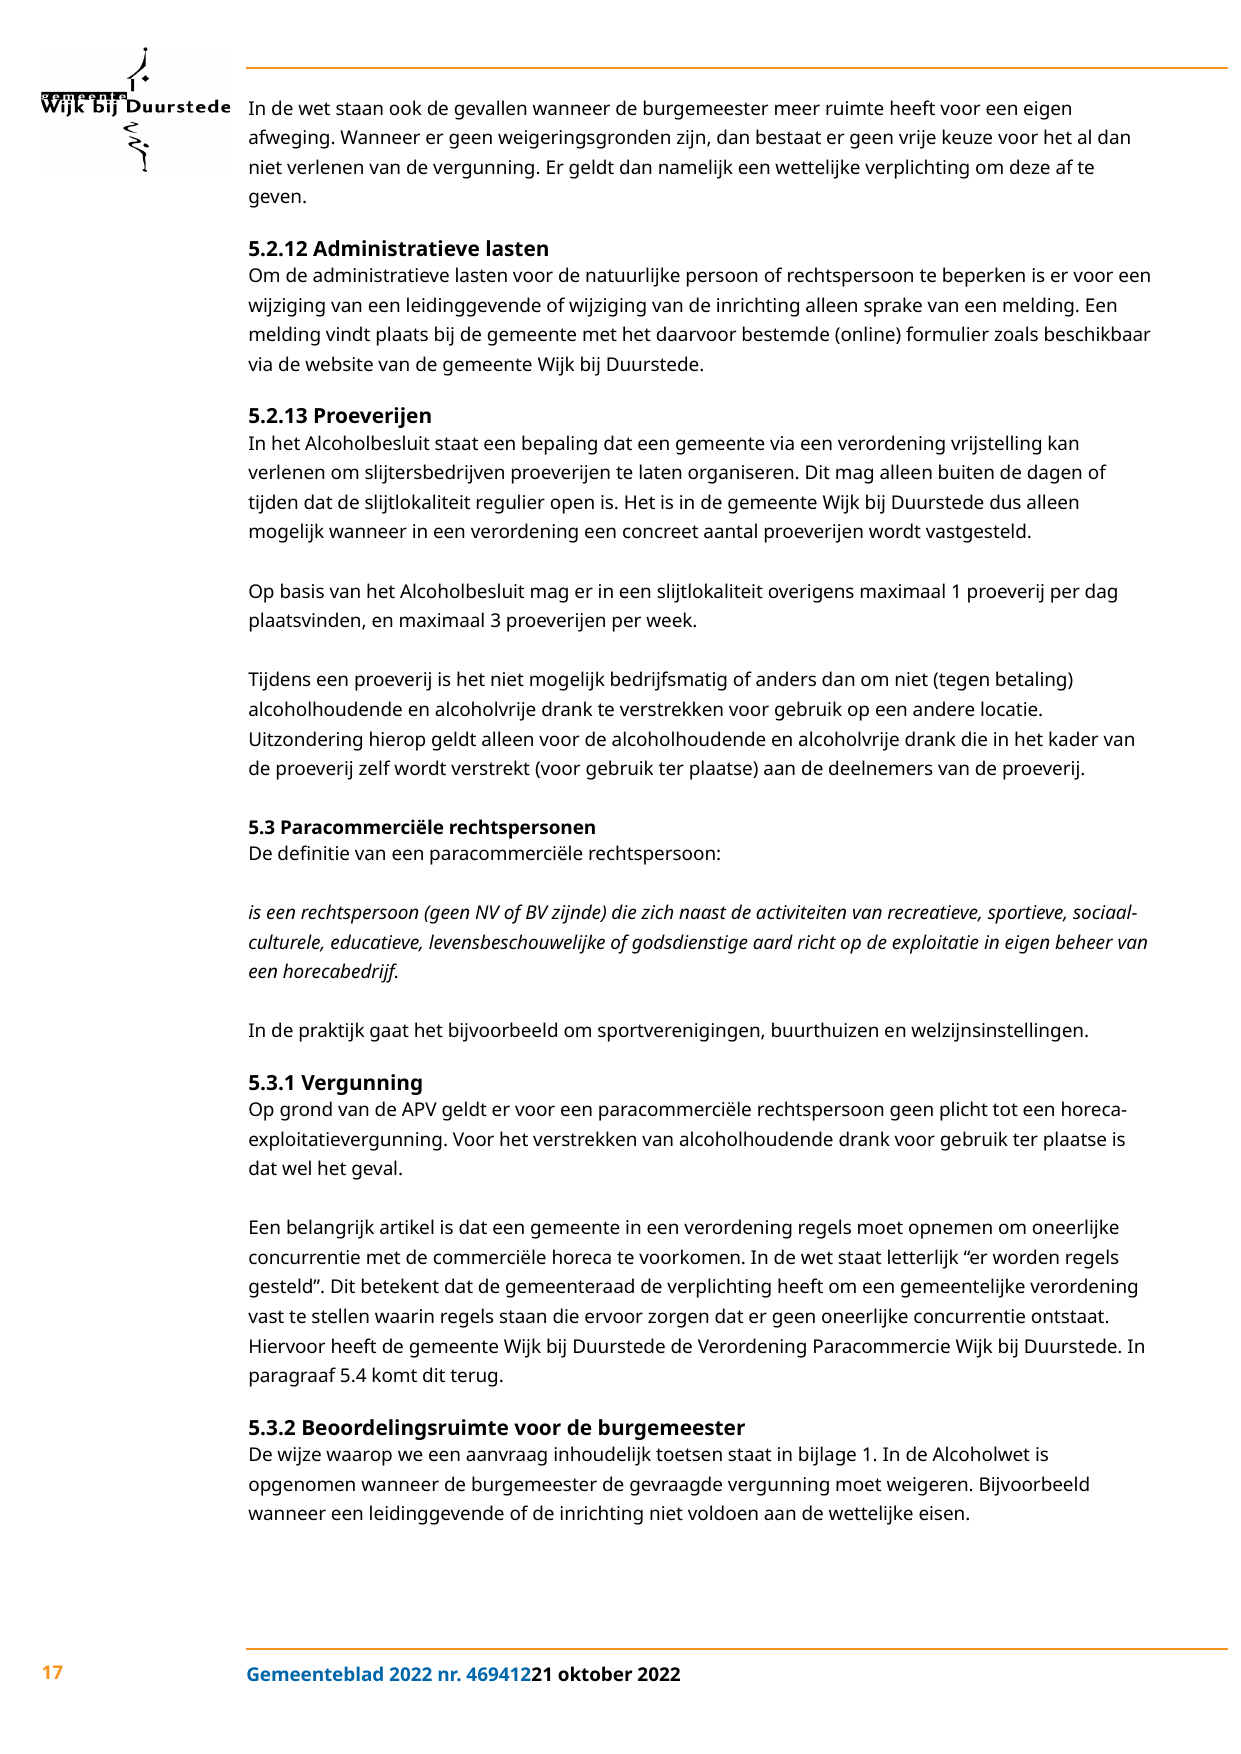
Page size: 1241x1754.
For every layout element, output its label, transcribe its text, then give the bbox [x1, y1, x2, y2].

text 5.3.1 Vergunning [248, 1068, 1152, 1096]
text 5.2.13 Proeverijen [248, 402, 1152, 430]
text 5.3 Paracommerciële rechtspersonen [248, 814, 1152, 840]
text 5.3.2 Beoordelingsruimte voor de burgemeester [248, 1413, 1152, 1441]
table_header is een rechtspersoon (geen NV of BV zijnde) die zich naast de activiteiten van recreatieve, sportieve, sociaal-culturele, educatieve, levensbeschouwelijke of godsdienstige aard richt op de exploitatie in eigen beheer van een horecabedrijf. [248, 900, 1152, 984]
text Om de administratieve lasten voor de natuurlijke persoon of rechtspersoon te beperken is er voor een wijziging van een leidinggevende of wijziging van de inrichting alleen sprake van een melding. Een melding vindt plaats bij de gemeente met het daarvoor bestemde (online) formulier zoals beschikbaar via de website van de gemeente Wijk bij Duurstede. [248, 262, 1152, 377]
text 5.2.12 Administratieve lasten [248, 234, 1152, 262]
text Op basis van het Alcoholbesluit mag er in een slijtlokaliteit overigens maximaal 1 proeverij per dag plaatsvinden, en maximaal 3 proeverijen per week. [248, 578, 1152, 633]
text De wijze waarop we een aanvraag inhoudelijk toetsen staat in bijlage 1. In de Alcoholwet is opgenomen wanneer de burgemeester de gevraagde vergunning moet weigeren. Bijvoorbeeld wanneer een leidinggevende of de inrichting niet voldoen aan de wettelijke eisen. [248, 1441, 1152, 1526]
text In de praktijk gaat het bijvoorbeeld om sportverenigingen, buurthuizen en welzijnsinstellingen. [248, 1017, 1152, 1043]
text De definitie van een paracommerciële rechtspersoon: [248, 840, 1152, 866]
text Op grond van de APV geldt er voor een paracommerciële rechtspersoon geen plicht tot een horeca-exploitatievergunning. Voor het verstrekken van alcoholhoudende drank voor gebruik ter plaatse is dat wel het geval. [248, 1096, 1152, 1181]
text Een belangrijk artikel is dat een gemeente in een verordening regels moet opnemen om oneerlijke concurrentie met de commerciële horeca te voorkomen. In de wet staat letterlijk “er worden regels gesteld”. Dit betekent dat de gemeenteraad de verplichting heeft om een gemeentelijke verordening vast te stellen waarin regels staan die ervoor zorgen dat er geen oneerlijke concurrentie ontstaat. Hiervoor heeft de gemeente Wijk bij Duurstede de Verordening Paracommercie Wijk bij Duurstede. In paragraaf 5.4 komt dit terug. [248, 1214, 1152, 1388]
text Tijdens een proeverij is het niet mogelijk bedrijfsmatig of anders dan om niet (tegen betaling) alcoholhoudende en alcoholvrije drank te verstrekken voor gebruik op een andere locatie. Uitzondering hierop geldt alleen voor de alcoholhoudende en alcoholvrije drank die in het kader van de proeverij zelf wordt verstrekt (voor gebruik ter plaatse) aan de deelnemers van de proeverij. [248, 667, 1152, 781]
picture [41, 47, 231, 172]
text In de wet staan ook de gevallen wanneer de burgemeester meer ruimte heeft voor een eigen afweging. Wanneer er geen weigeringsgronden zijn, dan bestaat er geen vrije keuze voor het al dan niet verlenen van de vergunning. Er geldt dan namelijk een wettelijke verplichting om deze af te geven. [248, 95, 1152, 209]
text In het Alcoholbesluit staat een bepaling dat een gemeente via een verordening vrijstelling kan verlenen om slijtersbedrijven proeverijen te laten organiseren. Dit mag alleen buiten de dagen of tijden dat de slijtlokaliteit regulier open is. Het is in de gemeente Wijk bij Duurstede dus alleen mogelijk wanneer in een verordening een concreet aantal proeverijen wordt vastgesteld. [248, 430, 1152, 544]
